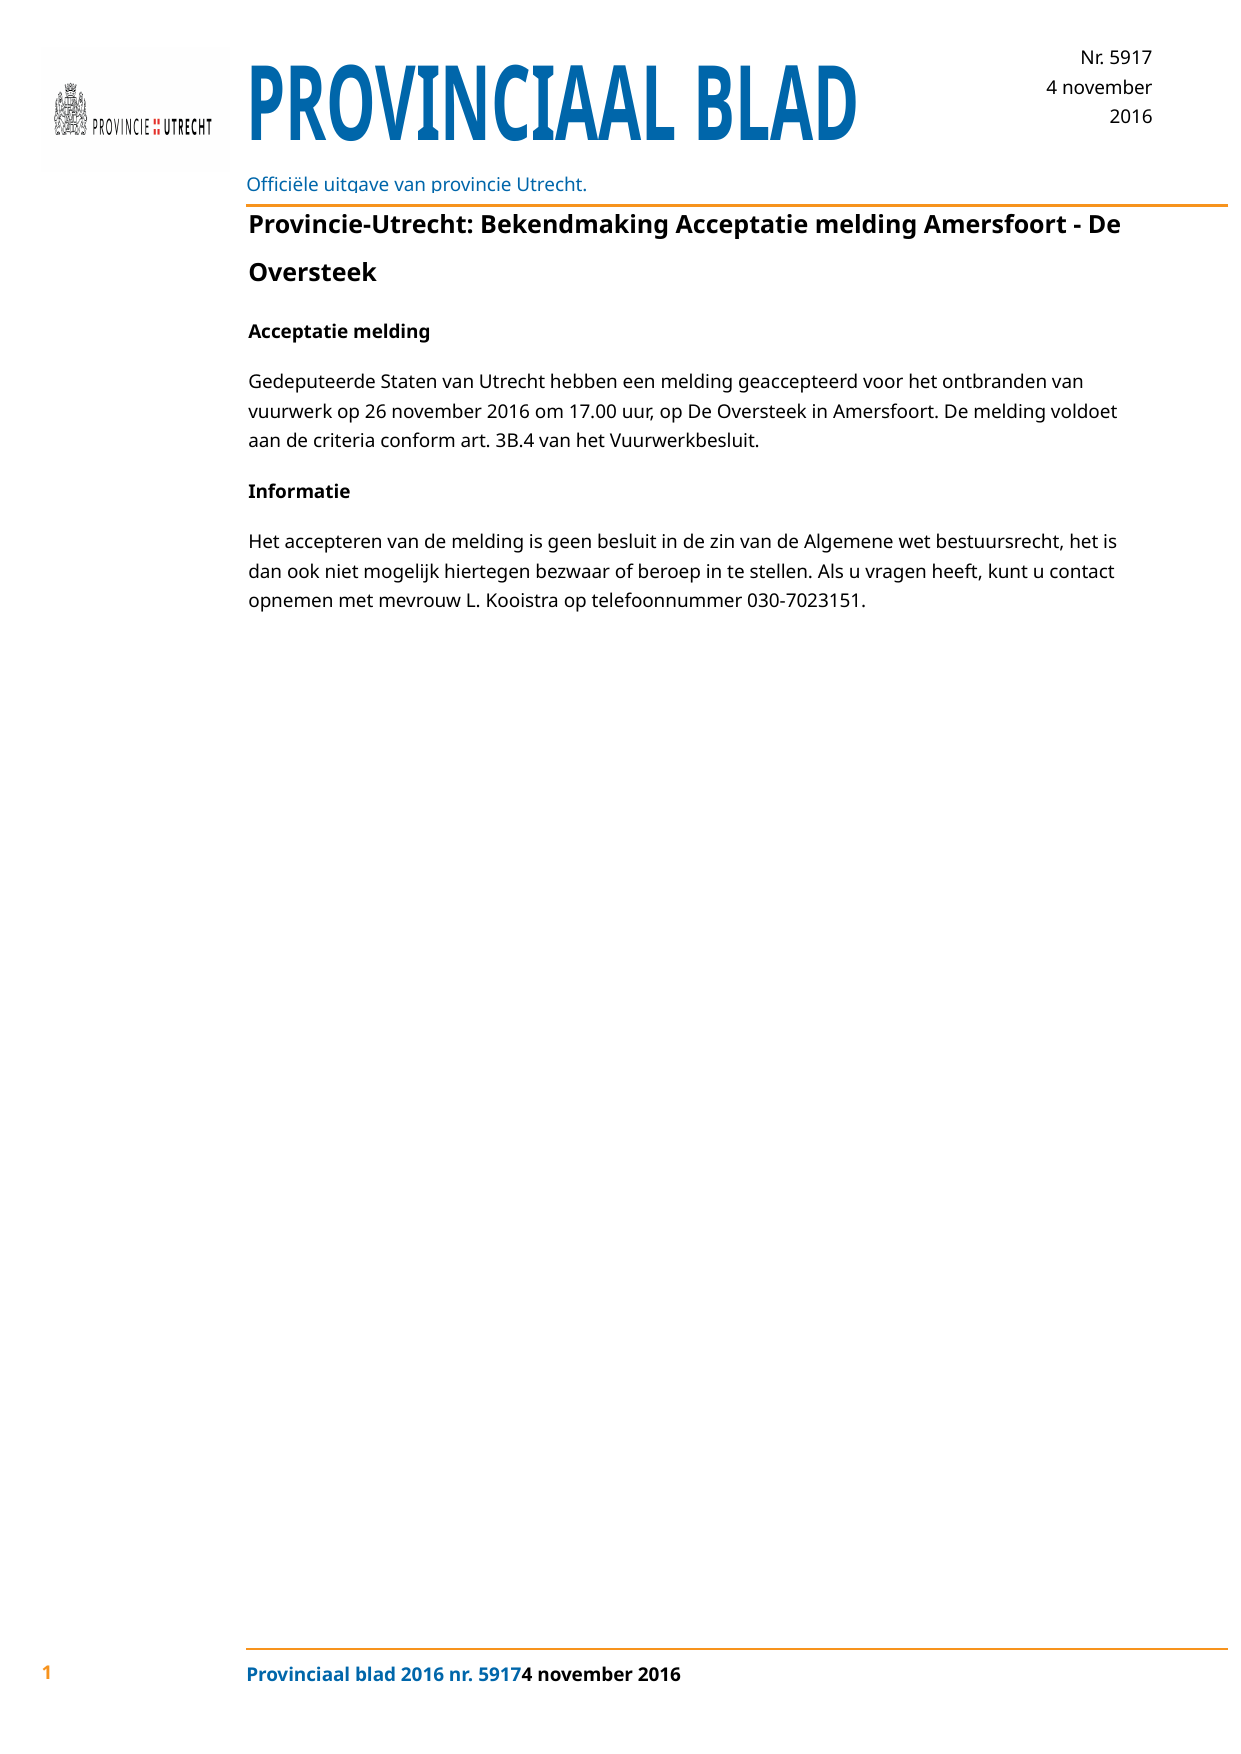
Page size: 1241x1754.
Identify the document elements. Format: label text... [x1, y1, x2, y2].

text Gedeputeerde Staten van Utrecht hebben een melding geaccepteerd voor het ontbranden van vuurwerk op 26 november 2016 om 17.00 uur, op De Oversteek in Amersfoort. De melding voldoet aan de criteria conform art. 3B.4 van het Vuurwerkbesluit. [248, 368, 1152, 453]
text Informatie [248, 478, 1152, 504]
text Acceptatie melding [248, 318, 1152, 344]
picture [41, 47, 231, 172]
text Provincie-Utrecht: Bekendmaking Acceptatie melding Amersfoort - De Oversteek [248, 207, 1152, 288]
text Het accepteren van de melding is geen besluit in de zin van de Algemene wet bestuursrecht, het is dan ook niet mogelijk hiertegen bezwaar of beroep in te stellen. Als u vragen heeft, kunt u contact opnemen met mevrouw L. Kooistra op telefoonnummer 030-7023151. [248, 528, 1152, 613]
